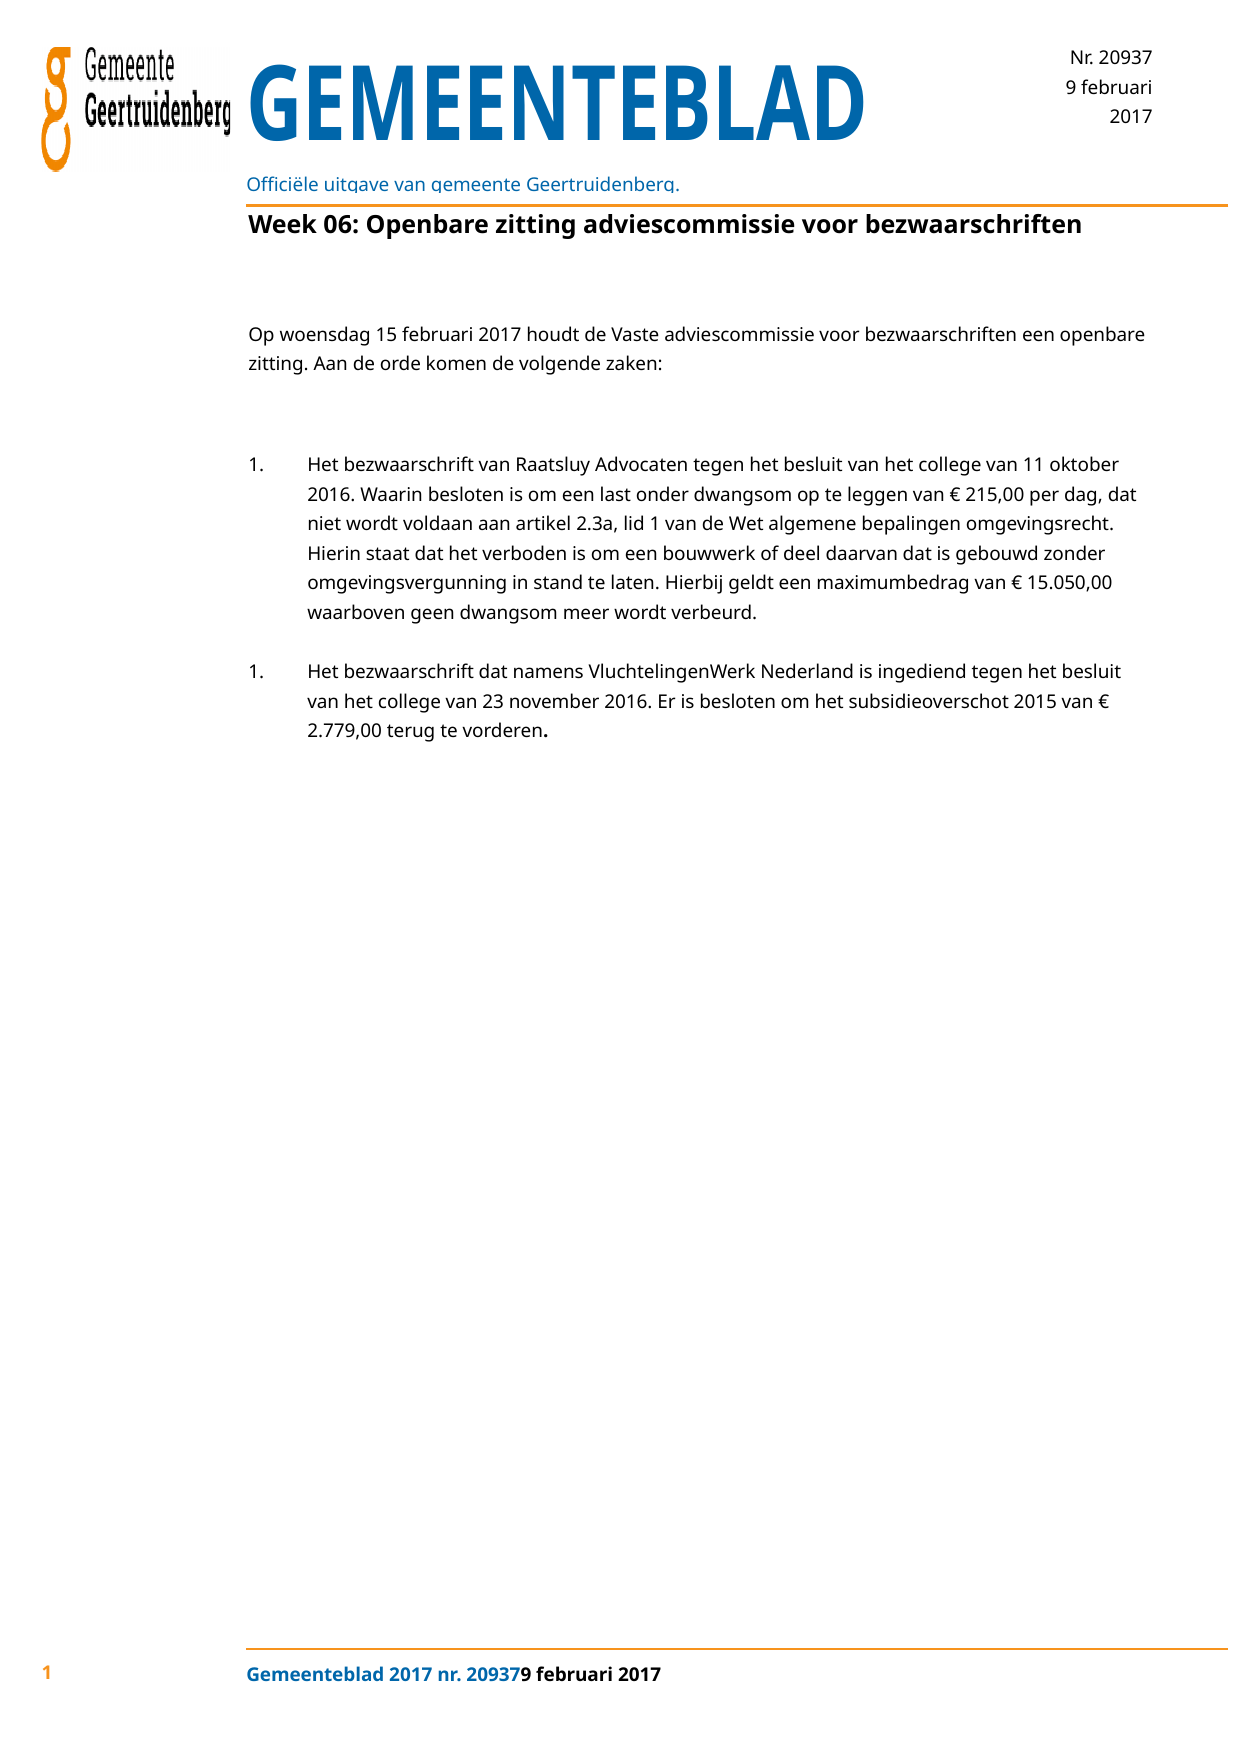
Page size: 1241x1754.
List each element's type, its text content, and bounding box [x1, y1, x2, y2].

text Op woensdag 15 februari 2017 houdt de Vaste adviescommissie voor bezwaarschriften een openbare zitting. Aan de orde komen de volgende zaken: [248, 321, 1152, 376]
picture [41, 47, 231, 172]
text Week 06: Openbare zitting adviescommissie voor bezwaarschriften [248, 207, 1152, 241]
list Het bezwaarschrift dat namens VluchtelingenWerk Nederland is ingediend tegen het besluit van het college van 23 november 2016. Er is besloten om het subsidieoverschot 2015 van € 2.779,00 terug te vorderen. [248, 658, 1152, 743]
list Het bezwaarschrift van Raatsluy Advocaten tegen het besluit van het college van 11 oktober 2016. Waarin besloten is om een last onder dwangsom op te leggen van € 215,00 per dag, dat niet wordt voldaan aan artikel 2.3a, lid 1 van de Wet algemene bepalingen omgevingsrecht. Hierin staat dat het verboden is om een bouwwerk of deel daarvan dat is gebouwd zonder omgevingsvergunning in stand te laten. Hierbij geldt een maximumbedrag van € 15.050,00 waarboven geen dwangsom meer wordt verbeurd. [248, 451, 1152, 625]
